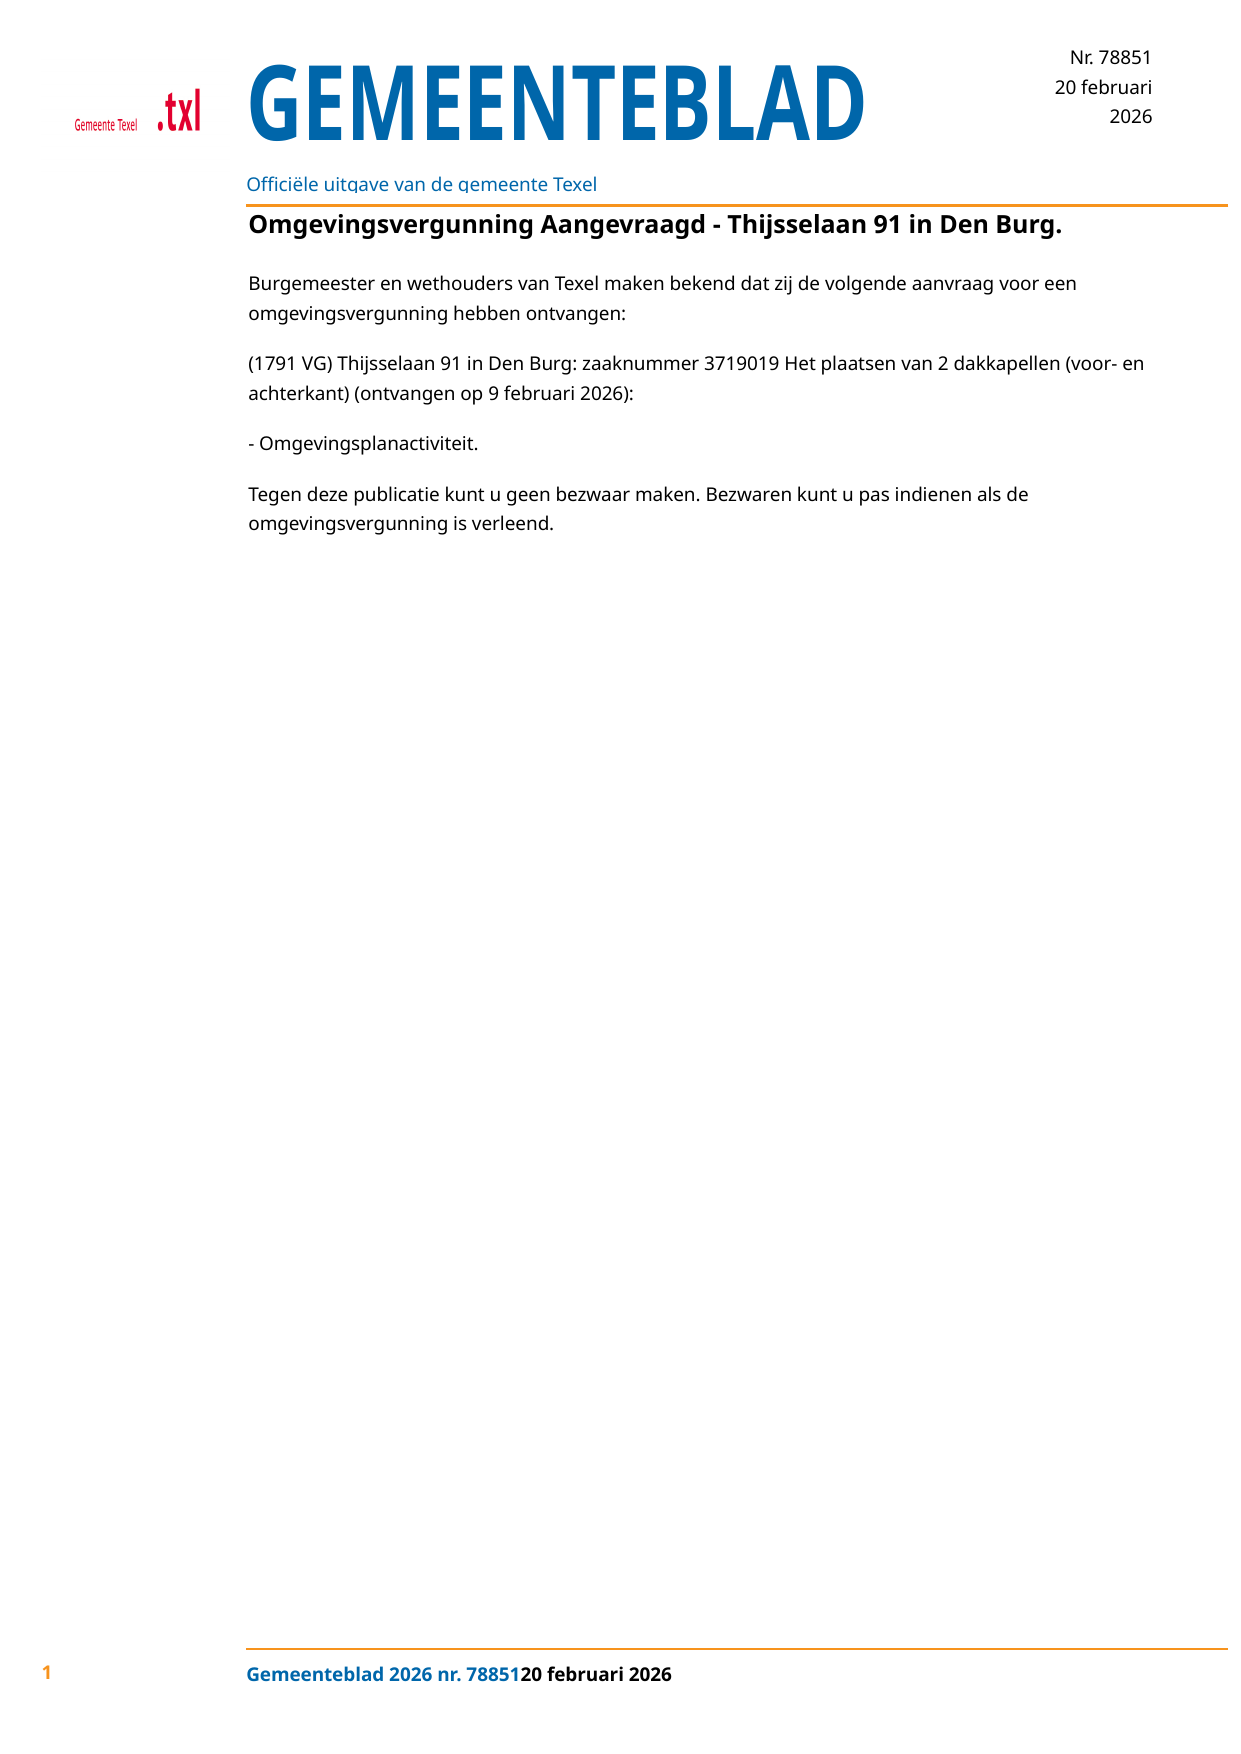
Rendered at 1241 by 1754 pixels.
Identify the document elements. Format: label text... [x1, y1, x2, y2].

picture [41, 47, 231, 172]
text Tegen deze publicatie kunt u geen bezwaar maken. Bezwaren kunt u pas indienen als de omgevingsvergunning is verleend. [248, 481, 1152, 536]
text (1791 VG) Thijsselaan 91 in Den Burg: zaaknummer 3719019 Het plaatsen van 2 dakkapellen (voor- en achterkant) (ontvangen op 9 februari 2026): [248, 350, 1152, 406]
text Burgemeester en wethouders van Texel maken bekend dat zij de volgende aanvraag voor een omgevingsvergunning hebben ontvangen: [248, 270, 1152, 326]
text - Omgevingsplanactiviteit. [248, 430, 1152, 456]
text Omgevingsvergunning Aangevraagd - Thijsselaan 91 in Den Burg. [248, 207, 1152, 241]
